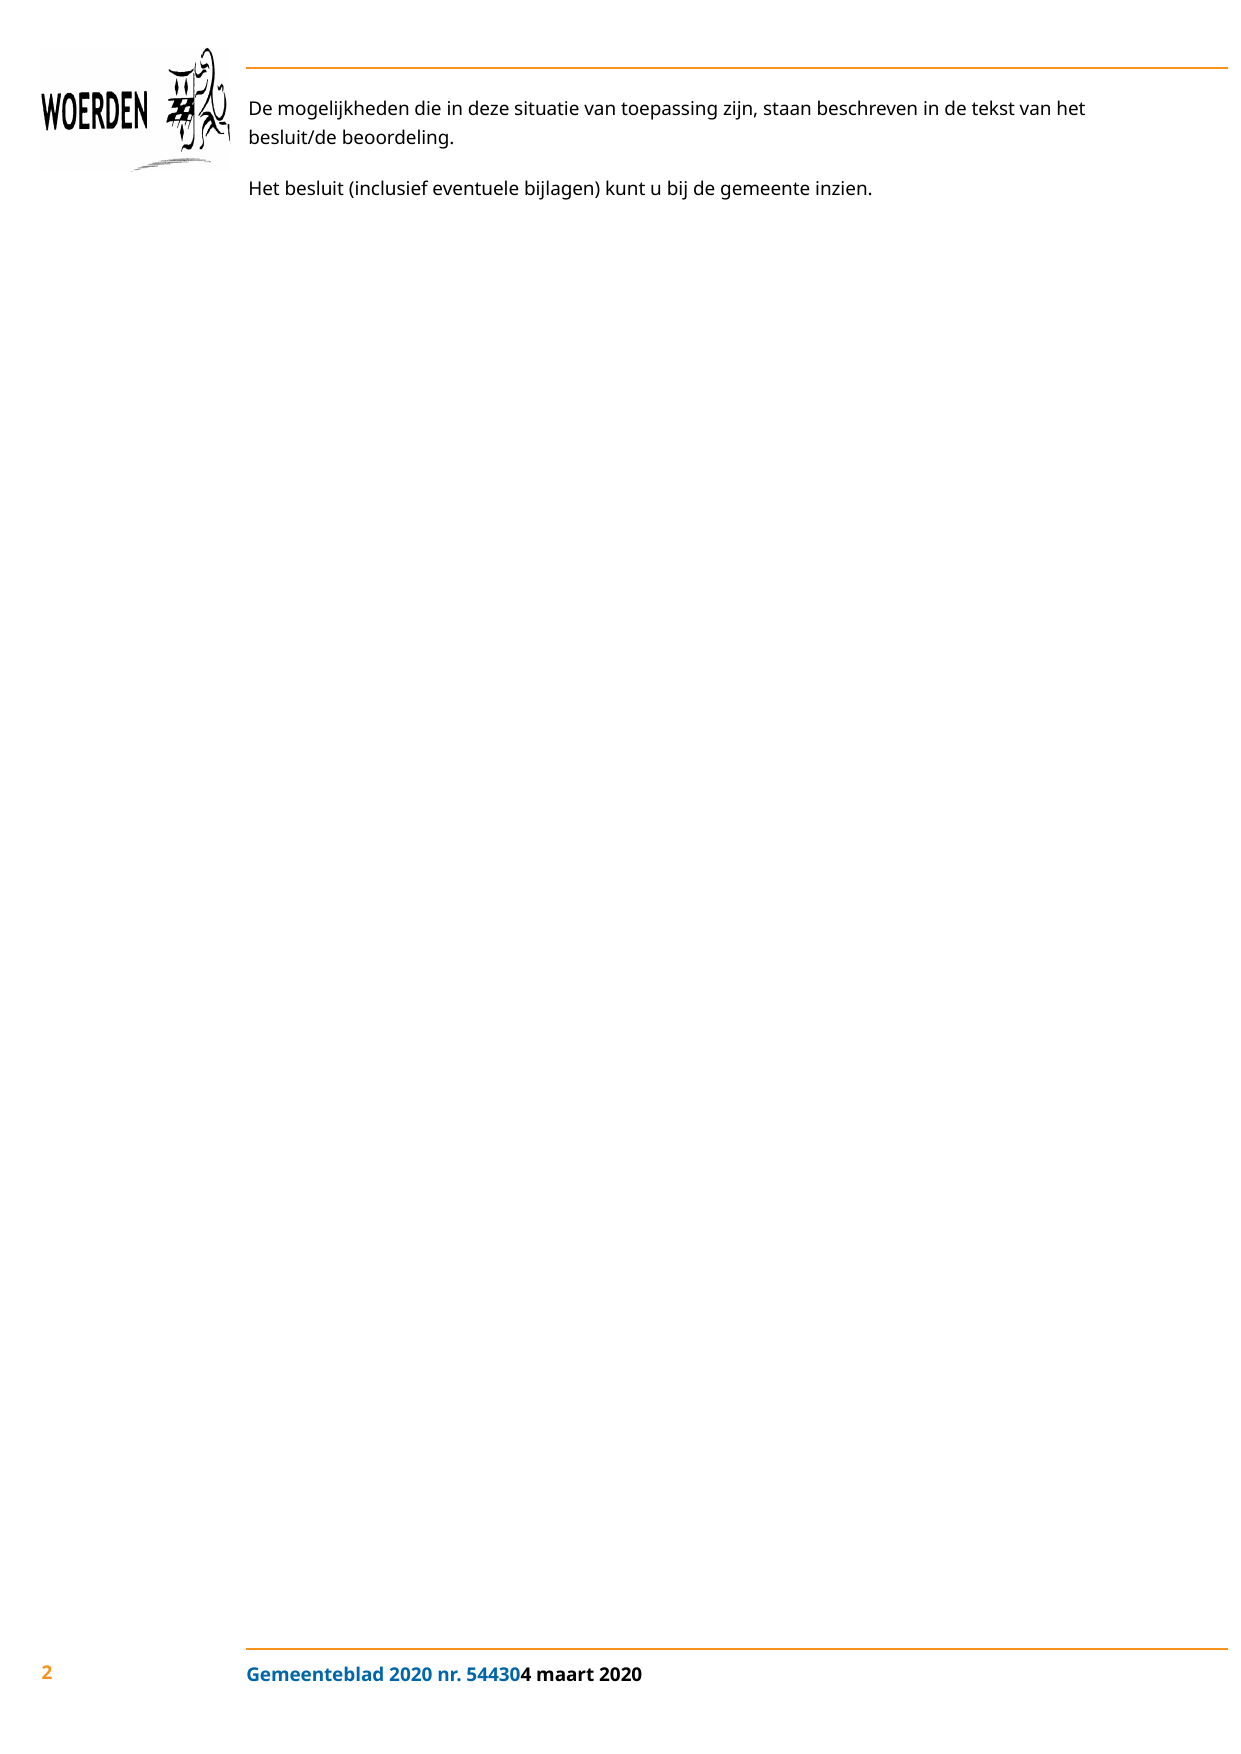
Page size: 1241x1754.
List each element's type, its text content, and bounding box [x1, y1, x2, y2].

picture [41, 47, 231, 172]
text Het besluit (inclusief eventuele bijlagen) kunt u bij de gemeente inzien. [248, 175, 1152, 201]
text De mogelijkheden die in deze situatie van toepassing zijn, staan beschreven in de tekst van het besluit/de beoordeling. [248, 95, 1152, 150]
